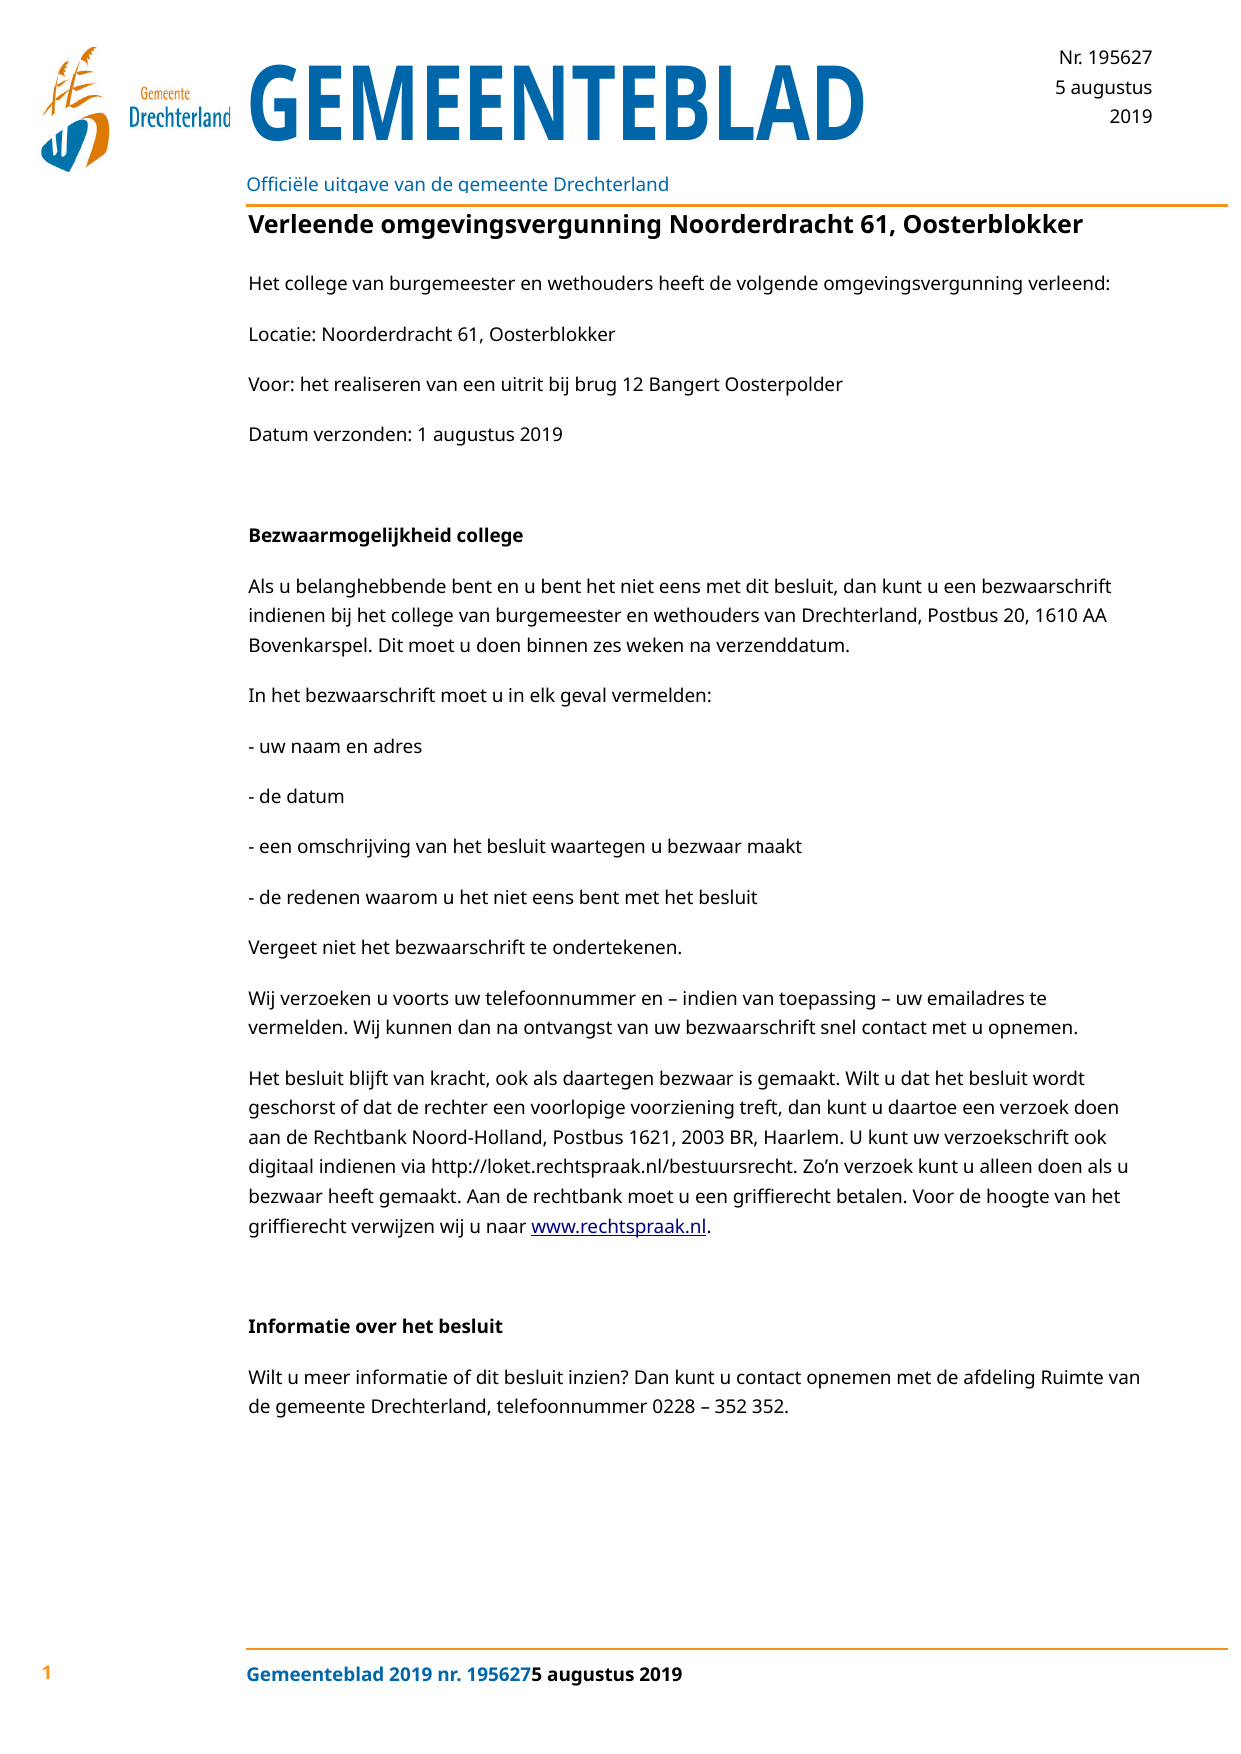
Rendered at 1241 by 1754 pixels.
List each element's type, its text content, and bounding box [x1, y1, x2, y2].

text Voor: het realiseren van een uitrit bij brug 12 Bangert Oosterpolder [248, 371, 1152, 397]
text Informatie over het besluit [248, 1314, 1152, 1339]
text Wilt u meer informatie of dit besluit inzien? Dan kunt u contact opnemen met de afdeling Ruimte van de gemeente Drechterland, telefoonnummer 0228 – 352 352. [248, 1364, 1152, 1419]
text Locatie: Noorderdracht 61, Oosterblokker [248, 321, 1152, 346]
text Het besluit blijft van kracht, ook als daartegen bezwaar is gemaakt. Wilt u dat het besluit wordt geschorst of dat de rechter een voorlopige voorziening treft, dan kunt u daartoe een verzoek doen aan de Rechtbank Noord-Holland, Postbus 1621, 2003 BR, Haarlem. U kunt uw verzoekschrift ook digitaal indienen via http://loket.rechtspraak.nl/bestuursrecht. Zo’n verzoek kunt u alleen doen als u bezwaar heeft gemaakt. Aan de rechtbank moet u een griffierecht betalen. Voor de hoogte van het griffierecht verwijzen wij u naar www.rechtspraak.nl. [248, 1065, 1152, 1238]
text Wij verzoeken u voorts uw telefoonnummer en – indien van toepassing – uw emailadres te vermelden. Wij kunnen dan na ontvangst van uw bezwaarschrift snel contact met u opnemen. [248, 985, 1152, 1040]
text Bezwaarmogelijkheid college [248, 522, 1152, 548]
text Het college van burgemeester en wethouders heeft de volgende omgevingsvergunning verleend: [248, 270, 1152, 296]
text - de datum [248, 783, 1152, 809]
text Verleende omgevingsvergunning Noorderdracht 61, Oosterblokker [248, 207, 1152, 241]
text - uw naam en adres [248, 733, 1152, 758]
text Datum verzonden: 1 augustus 2019 [248, 422, 1152, 447]
text - de redenen waarom u het niet eens bent met het besluit [248, 884, 1152, 910]
text Vergeet niet het bezwaarschrift te ondertekenen. [248, 934, 1152, 960]
text - een omschrijving van het besluit waartegen u bezwaar maakt [248, 834, 1152, 859]
picture [41, 47, 231, 172]
text In het bezwaarschrift moet u in elk geval vermelden: [248, 682, 1152, 708]
picture [226, 115, 231, 124]
picture [41, 158, 64, 172]
text Als u belanghebbende bent en u bent het niet eens met dit besluit, dan kunt u een bezwaarschrift indienen bij het college van burgemeester en wethouders van Drechterland, Postbus 20, 1610 AA Bovenkarspel. Dit moet u doen binnen zes weken na verzenddatum. [248, 573, 1152, 658]
